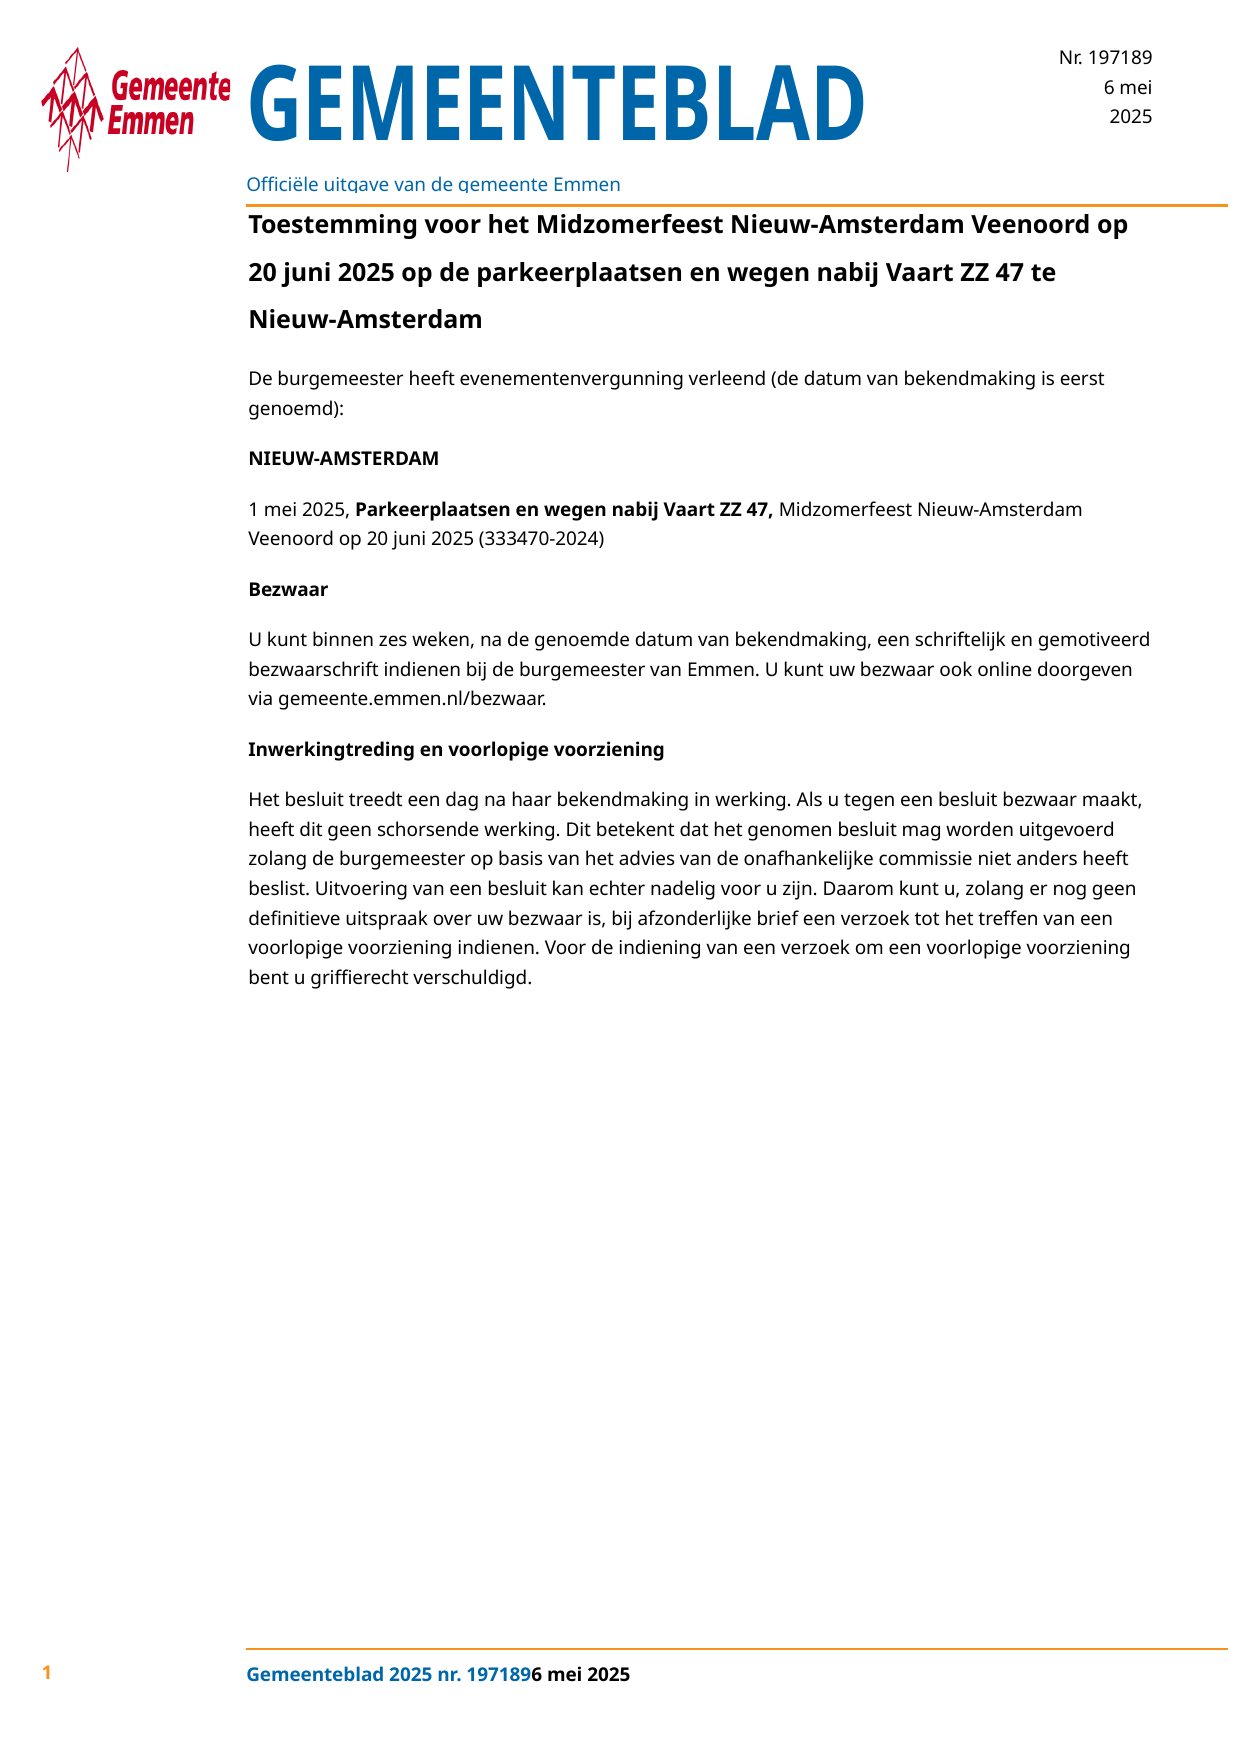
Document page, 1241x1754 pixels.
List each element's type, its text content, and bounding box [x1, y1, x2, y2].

text Toestemming voor het Midzomerfeest Nieuw-Amsterdam Veenoord op 20 juni 2025 op de parkeerplaatsen en wegen nabij Vaart ZZ 47 te Nieuw-Amsterdam [248, 207, 1152, 336]
text Inwerkingtreding en voorlopige voorziening [248, 736, 1152, 762]
text NIEUW-AMSTERDAM [248, 446, 1152, 471]
text Het besluit treedt een dag na haar bekendmaking in werking. Als u tegen een besluit bezwaar maakt, heeft dit geen schorsende werking. Dit betekent dat het genomen besluit mag worden uitgevoerd zolang de burgemeester op basis van het advies van de onafhankelijke commissie niet anders heeft beslist. Uitvoering van een besluit kan echter nadelig voor u zijn. Daarom kunt u, zolang er nog geen definitieve uitspraak over uw bezwaar is, bij afzonderlijke brief een verzoek tot het treffen van een voorlopige voorziening indienen. Voor de indiening van een verzoek om een voorlopige voorziening bent u griffierecht verschuldigd. [248, 786, 1152, 989]
text De burgemeester heeft evenementenvergunning verleend (de datum van bekendmaking is eerst genoemd): [248, 366, 1152, 421]
text 1 mei 2025, Parkeerplaatsen en wegen nabij Vaart ZZ 47, Midzomerfeest Nieuw-Amsterdam Veenoord op 20 juni 2025 (333470-2024) [248, 496, 1152, 551]
picture [41, 47, 231, 172]
text Bezwaar [248, 576, 1152, 602]
text U kunt binnen zes weken, na de genoemde datum van bekendmaking, een schriftelijk en gemotiveerd bezwaarschrift indienen bij de burgemeester van Emmen. U kunt uw bezwaar ook online doorgeven via gemeente.emmen.nl/bezwaar. [248, 626, 1152, 711]
